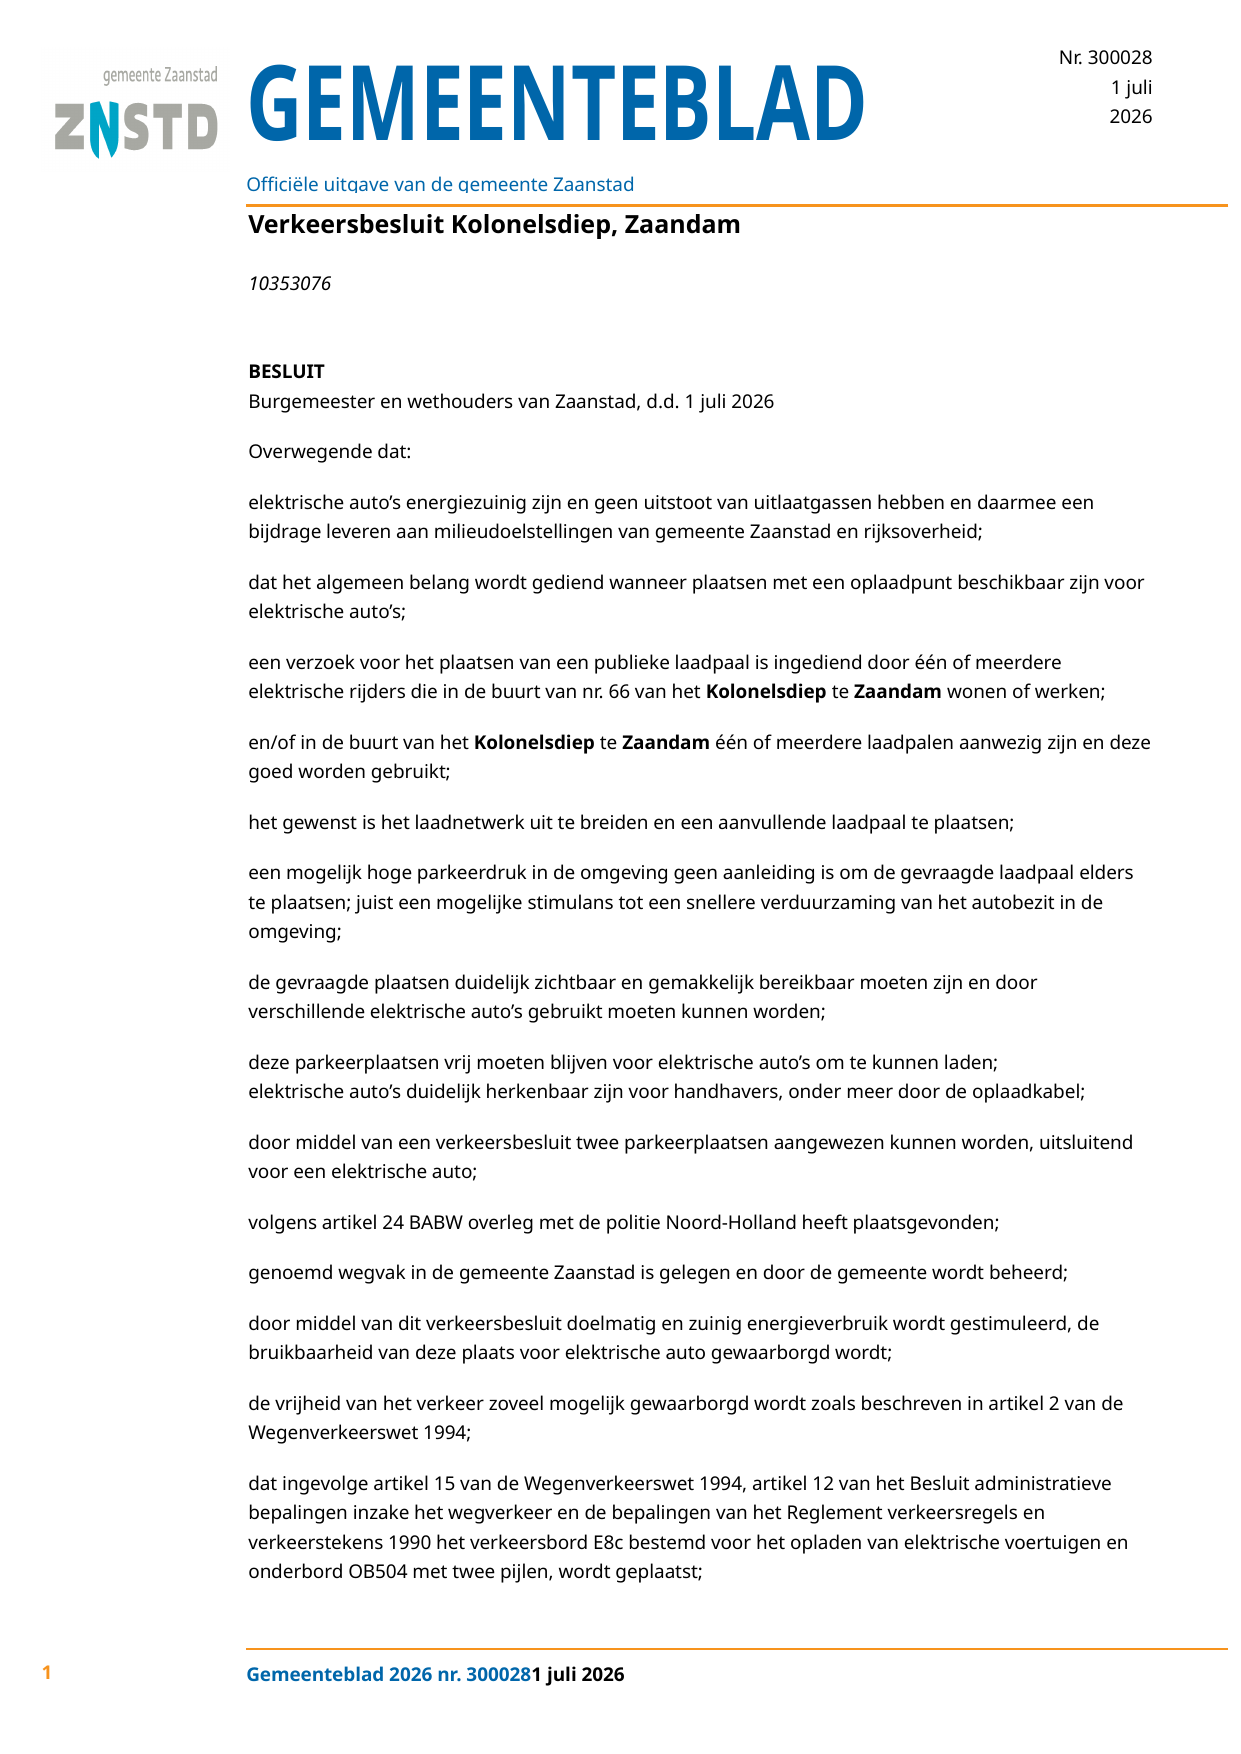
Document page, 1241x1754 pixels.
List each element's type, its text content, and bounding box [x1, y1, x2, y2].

text volgens artikel 24 BABW overleg met de politie Noord-Holland heeft plaatsgevonden; [248, 1209, 1152, 1235]
text 10353076 [248, 270, 1152, 296]
text een verzoek voor het plaatsen van een publieke laadpaal is ingediend door één of meerdere elektrische rijders die in de buurt van nr. 66 van het Kolonelsdiep te Zaandam wonen of werken; [248, 649, 1152, 704]
text Overwegende dat: [248, 439, 1152, 464]
text Verkeersbesluit Kolonelsdiep, Zaandam [248, 207, 1152, 241]
text door middel van dit verkeersbesluit doelmatig en zuinig energieverbruik wordt gestimuleerd, de bruikbaarheid van deze plaats voor elektrische auto gewaarborgd wordt; [248, 1310, 1152, 1365]
text de gevraagde plaatsen duidelijk zichtbaar en gemakkelijk bereikbaar moeten zijn en door verschillende elektrische auto’s gebruikt moeten kunnen worden; [248, 969, 1152, 1024]
text de vrijheid van het verkeer zoveel mogelijk gewaarborgd wordt zoals beschreven in artikel 2 van de Wegenverkeerswet 1994; [248, 1390, 1152, 1445]
text dat het algemeen belang wordt gediend wanneer plaatsen met een oplaadpunt beschikbaar zijn voor elektrische auto’s; [248, 569, 1152, 624]
text een mogelijk hoge parkeerdruk in de omgeving geen aanleiding is om de gevraagde laadpaal elders te plaatsen; juist een mogelijke stimulans tot een snellere verduurzaming van het autobezit in de omgeving; [248, 859, 1152, 944]
text het gewenst is het laadnetwerk uit te breiden en een aanvullende laadpaal te plaatsen; [248, 809, 1152, 835]
text dat ingevolge artikel 15 van de Wegenverkeerswet 1994, artikel 12 van het Besluit administratieve bepalingen inzake het wegverkeer en de bepalingen van het Reglement verkeersregels en verkeerstekens 1990 het verkeersbord E8c bestemd voor het opladen van elektrische voertuigen en onderbord OB504 met twee pijlen, wordt geplaatst; [248, 1470, 1152, 1584]
text door middel van een verkeersbesluit twee parkeerplaatsen aangewezen kunnen worden, uitsluitend voor een elektrische auto; [248, 1129, 1152, 1184]
text BESLUIT [248, 359, 1152, 384]
text en/of in de buurt van het Kolonelsdiep te Zaandam één of meerdere laadpalen aanwezig zijn en deze goed worden gebruikt; [248, 729, 1152, 784]
text genoemd wegvak in de gemeente Zaanstad is gelegen en door de gemeente wordt beheerd; [248, 1259, 1152, 1285]
text deze parkeerplaatsen vrij moeten blijven voor elektrische auto’s om te kunnen laden; elektrische auto’s duidelijk herkenbaar zijn voor handhavers, onder meer door de oplaadkabel; [248, 1049, 1152, 1104]
picture [41, 47, 231, 172]
text elektrische auto’s energiezuinig zijn en geen uitstoot van uitlaatgassen hebben en daarmee een bijdrage leveren aan milieudoelstellingen van gemeente Zaanstad en rijksoverheid; [248, 489, 1152, 544]
text Burgemeester en wethouders van Zaanstad, d.d. 1 juli 2026 [248, 388, 1152, 414]
